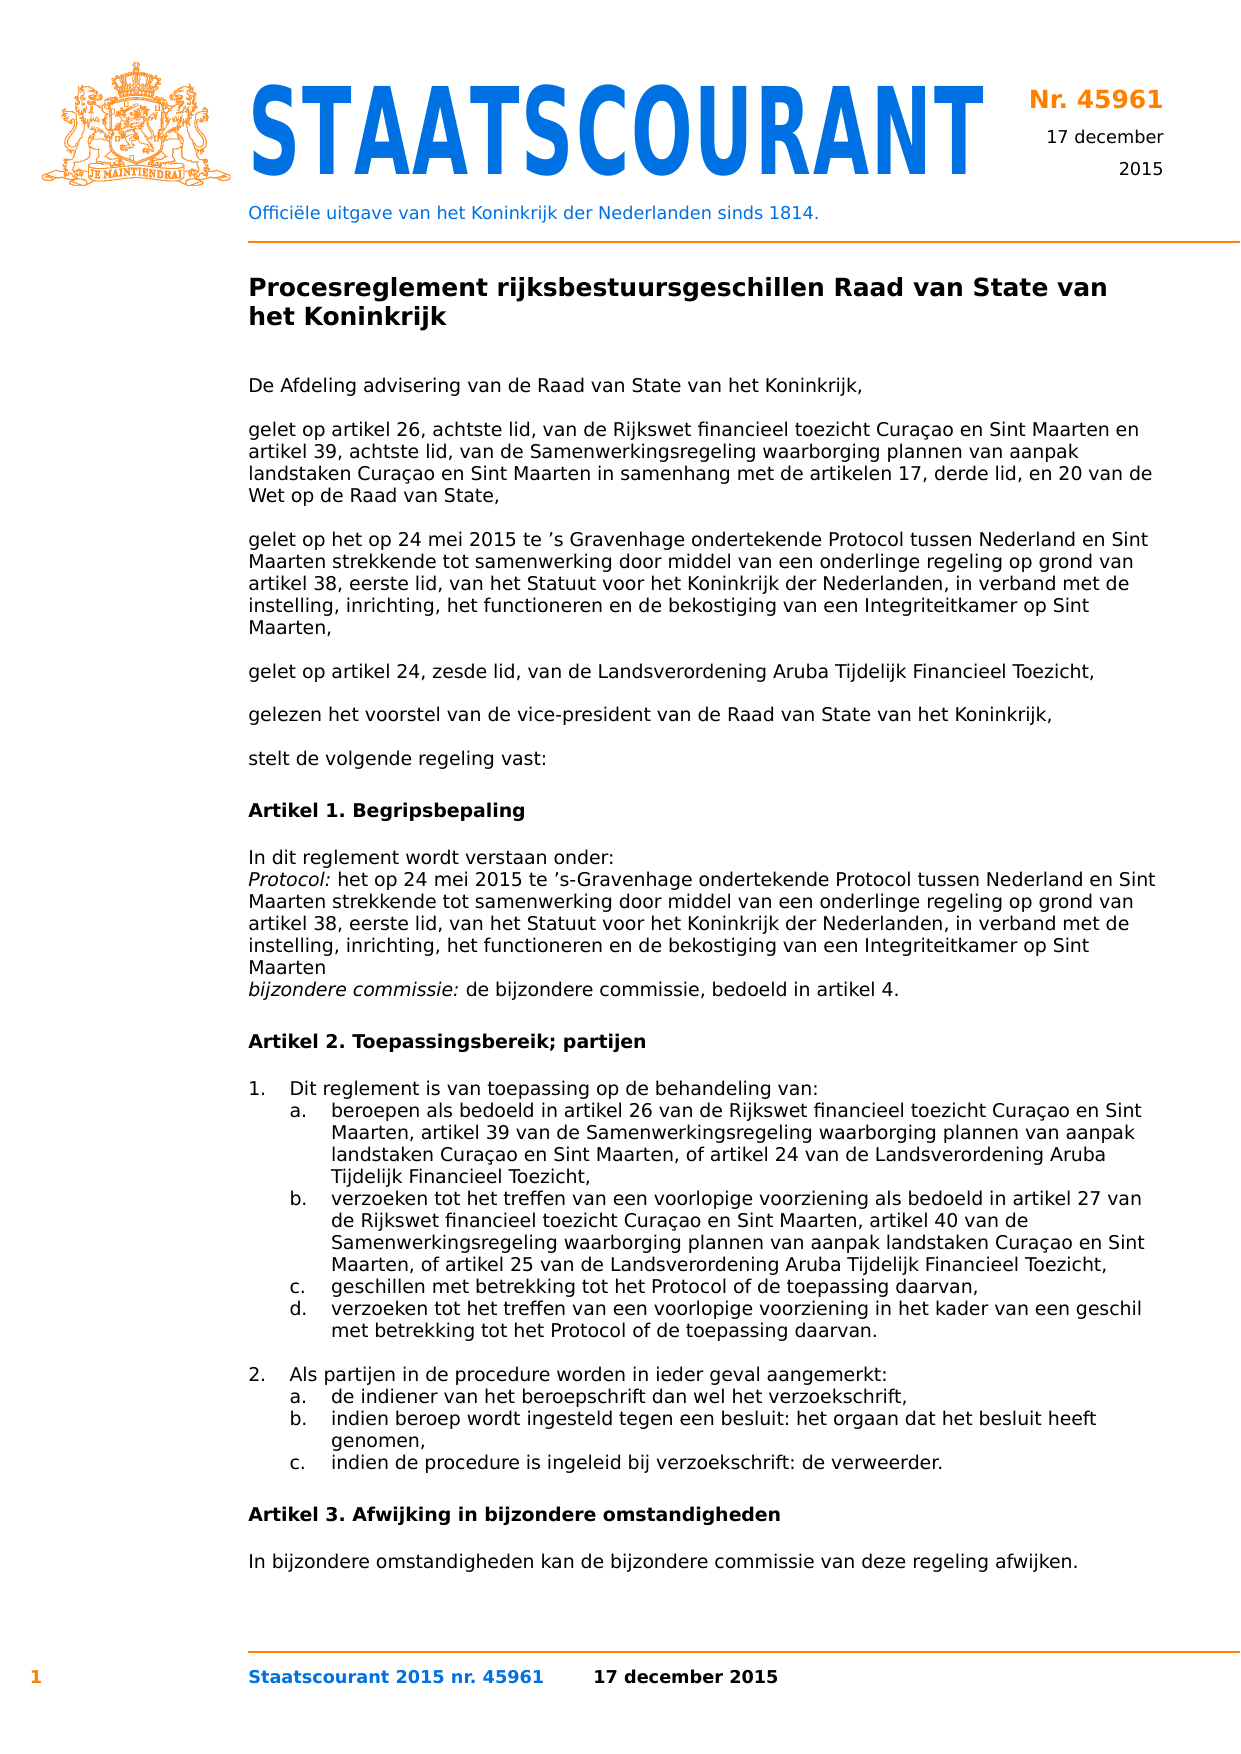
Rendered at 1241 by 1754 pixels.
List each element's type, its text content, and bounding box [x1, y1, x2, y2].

table_cell Officiële uitgave van het Koninkrijk der Nederlanden sinds 1814. [248, 203, 1240, 241]
text bijzondere commissie: de bijzondere commissie, bedoeld in artikel 4. [248, 979, 1163, 1001]
text b. indien beroep wordt ingesteld tegen een besluit: het orgaan dat het besluit heeft genomen, [289, 1408, 1163, 1452]
subtitle Artikel 2. Toepassingsbereik; partijen [248, 1031, 1163, 1053]
table_header Nr. 45961 [998, 62, 1240, 121]
subtitle Procesreglement rijksbestuursgeschillen Raad van State van het Koninkrijk [248, 273, 1163, 331]
text gelezen het voorstel van de vice-president van de Raad van State van het Koninkrijk, [248, 704, 1163, 726]
text De Afdeling advisering van de Raad van State van het Koninkrijk, [248, 375, 1163, 397]
text 1. Dit reglement is van toepassing op de behandeling van: [248, 1078, 1163, 1100]
text gelet op het op 24 mei 2015 te ’s Gravenhage ondertekende Protocol tussen Nederland en Sint Maarten strekkende tot samenwerking door middel van een onderlinge regeling op grond van artikel 38, eerste lid, van het Statuut voor het Koninkrijk der Nederlanden, in verband met de instelling, inrichting, het functioneren en de bekostiging van een Integriteitkamer op Sint Maarten, [248, 529, 1163, 639]
subtitle Artikel 1. Begripsbepaling [248, 800, 1163, 822]
text In bijzondere omstandigheden kan de bijzondere commissie van deze regeling afwijken. [248, 1551, 1163, 1572]
table_cell 17 december [998, 121, 1240, 153]
text gelet op artikel 24, zesde lid, van de Landsverordening Aruba Tijdelijk Financieel Toezicht, [248, 661, 1163, 682]
text a. beroepen als bedoeld in artikel 26 van de Rijkswet financieel toezicht Curaçao en Sint Maarten, artikel 39 van de Samenwerkingsregeling waarborging plannen van aanpak landstaken Curaçao en Sint Maarten, of artikel 24 van de Landsverordening Aruba Tijdelijk Financieel Toezicht, [289, 1100, 1163, 1188]
text 2. Als partijen in de procedure worden in ieder geval aangemerkt: [248, 1364, 1163, 1386]
text a. de indiener van het beroepschrift dan wel het verzoekschrift, [289, 1386, 1163, 1408]
text gelet op artikel 26, achtste lid, van de Rijkswet financieel toezicht Curaçao en Sint Maarten en artikel 39, achtste lid, van de Samenwerkingsregeling waarborging plannen van aanpak landstaken Curaçao en Sint Maarten in samenhang met de artikelen 17, derde lid, en 20 van de Wet op de Raad van State, [248, 419, 1163, 507]
text b. verzoeken tot het treffen van een voorlopige voorziening als bedoeld in artikel 27 van de Rijkswet financieel toezicht Curaçao en Sint Maarten, artikel 40 van de Samenwerkingsregeling waarborging plannen van aanpak landstaken Curaçao en Sint Maarten, of artikel 25 van de Landsverordening Aruba Tijdelijk Financieel Toezicht, [289, 1188, 1163, 1276]
text Protocol: het op 24 mei 2015 te ’s-Gravenhage ondertekende Protocol tussen Nederland en Sint Maarten strekkende tot samenwerking door middel van een onderlinge regeling op grond van artikel 38, eerste lid, van het Statuut voor het Koninkrijk der Nederlanden, in verband met de instelling, inrichting, het functioneren en de bekostiging van een Integriteitkamer op Sint Maarten [248, 869, 1163, 979]
text stelt de volgende regeling vast: [248, 748, 1163, 770]
table_cell 2015 [998, 153, 1240, 203]
table_header STAATSCOURANT [248, 62, 998, 203]
text In dit reglement wordt verstaan onder: [248, 847, 1163, 869]
picture [41, 62, 231, 186]
text c. indien de procedure is ingeleid bij verzoekschrift: de verweerder. [289, 1452, 1163, 1473]
text d. verzoeken tot het treffen van een voorlopige voorziening in het kader van een geschil met betrekking tot het Protocol of de toepassing daarvan. [289, 1298, 1163, 1342]
subtitle Artikel 3. Afwijking in bijzondere omstandigheden [248, 1503, 1163, 1526]
table_header [25, 62, 248, 241]
text c. geschillen met betrekking tot het Protocol of de toepassing daarvan, [289, 1276, 1163, 1298]
